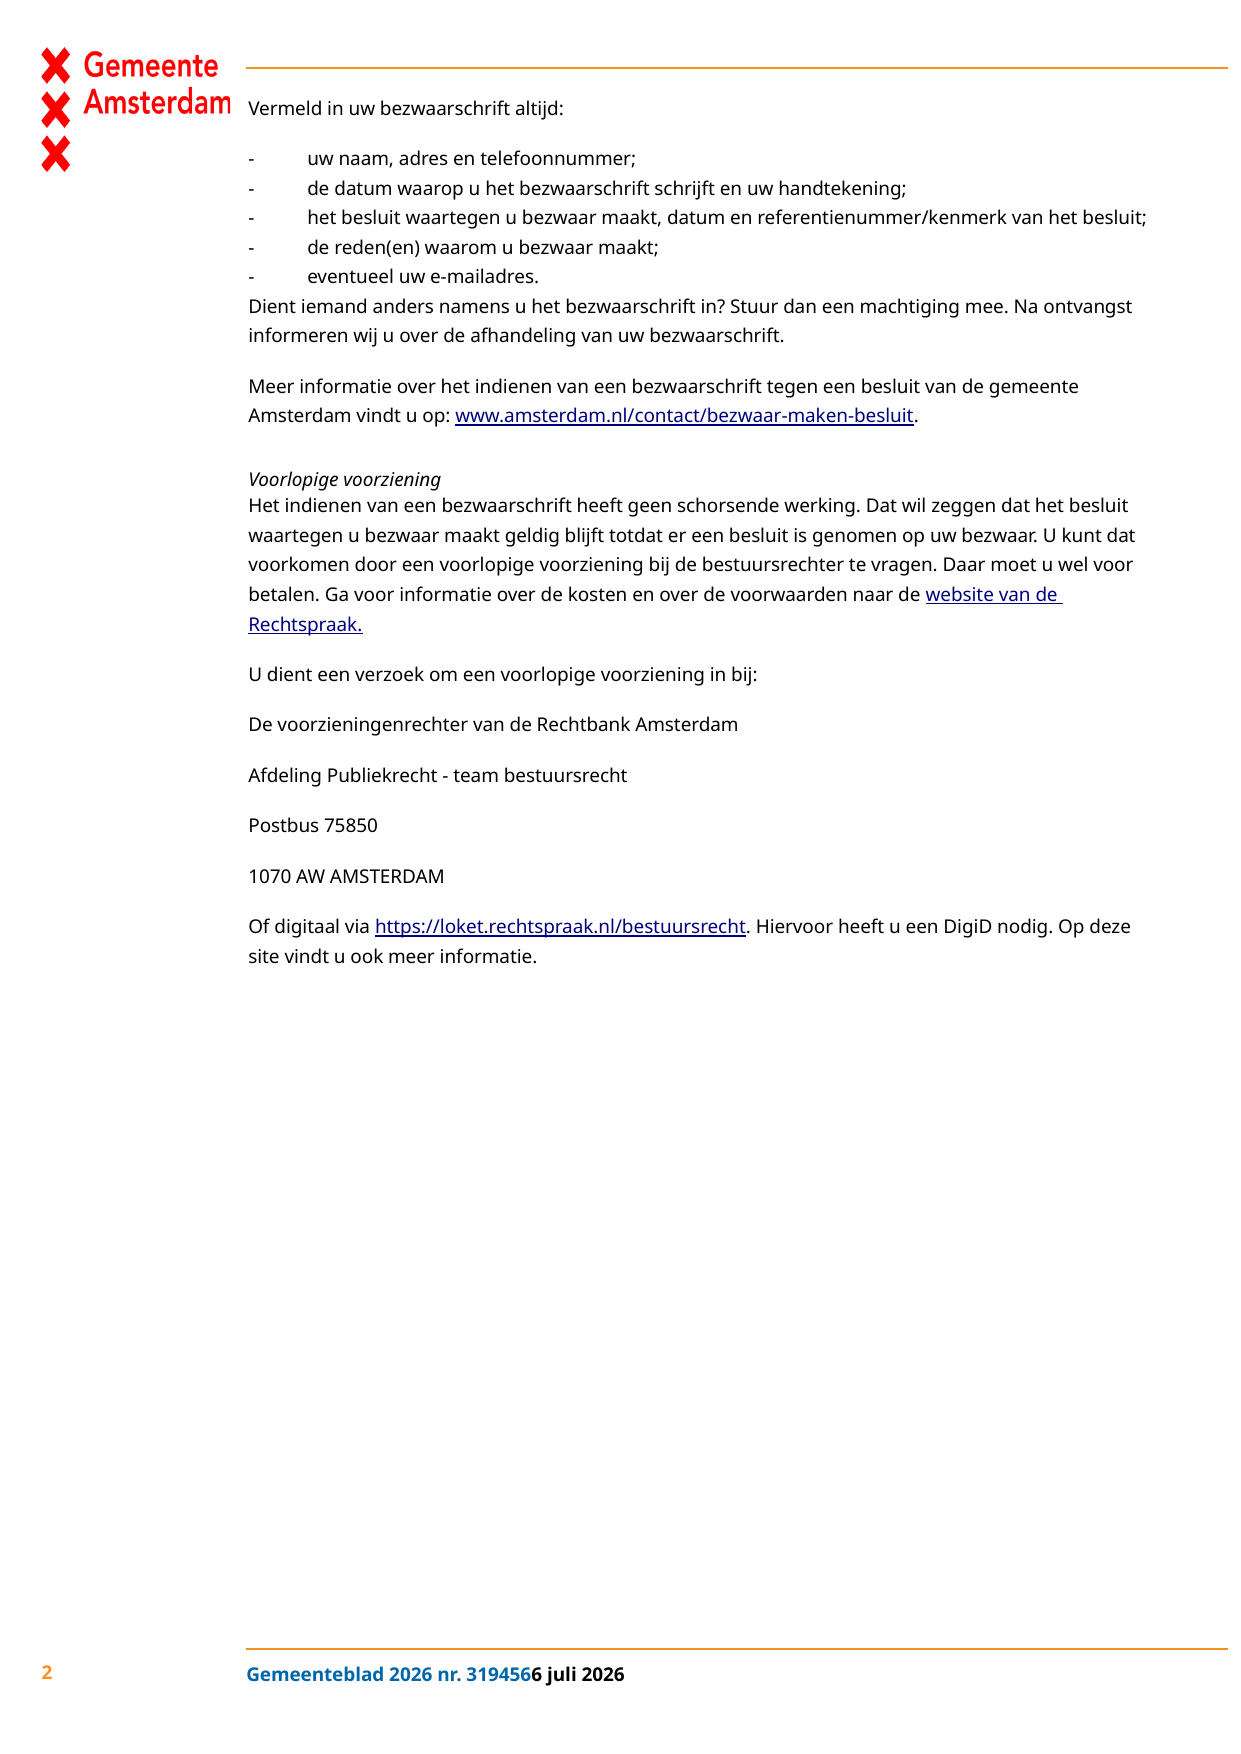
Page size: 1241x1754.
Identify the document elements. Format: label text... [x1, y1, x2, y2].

text Afdeling Publiekrecht - team bestuursrecht [248, 762, 1152, 788]
list de datum waarop u het bezwaarschrift schrijft en uw handtekening; [248, 175, 1152, 201]
picture [41, 47, 231, 172]
text Het indienen van een bezwaarschrift heeft geen schorsende werking. Dat wil zeggen dat het besluit waartegen u bezwaar maakt geldig blijft totdat er een besluit is genomen op uw bezwaar. U kunt dat voorkomen door een voorlopige voorziening bij de bestuursrechter te vragen. Daar moet u wel voor betalen. Ga voor informatie over de kosten en over de voorwaarden naar de website van de Rechtspraak. [248, 492, 1152, 636]
list eventueel uw e-mailadres. [248, 263, 1152, 289]
list uw naam, adres en telefoonnummer; [248, 145, 1152, 171]
text 1070 AW AMSTERDAM [248, 863, 1152, 888]
text Vermeld in uw bezwaarschrift altijd: [248, 95, 1152, 121]
text U dient een verzoek om een voorlopige voorziening in bij: [248, 661, 1152, 687]
list het besluit waartegen u bezwaar maakt, datum en referentienummer/kenmerk van het besluit; [248, 204, 1152, 230]
text Voorlopige voorziening [248, 467, 1152, 492]
list de reden(en) waarom u bezwaar maakt; [248, 234, 1152, 260]
text Of digitaal via https://loket.rechtspraak.nl/bestuursrecht. Hiervoor heeft u een DigiD nodig. Op deze site vindt u ook meer informatie. [248, 913, 1152, 968]
text Postbus 75850 [248, 812, 1152, 838]
text Meer informatie over het indienen van een bezwaarschrift tegen een besluit van de gemeente Amsterdam vindt u op: www.amsterdam.nl/contact/bezwaar-maken-besluit. [248, 373, 1152, 428]
text De voorzieningenrechter van de Rechtbank Amsterdam [248, 712, 1152, 737]
text Dient iemand anders namens u het bezwaarschrift in? Stuur dan een machtiging mee. Na ontvangst informeren wij u over de afhandeling van uw bezwaarschrift. [248, 293, 1152, 348]
